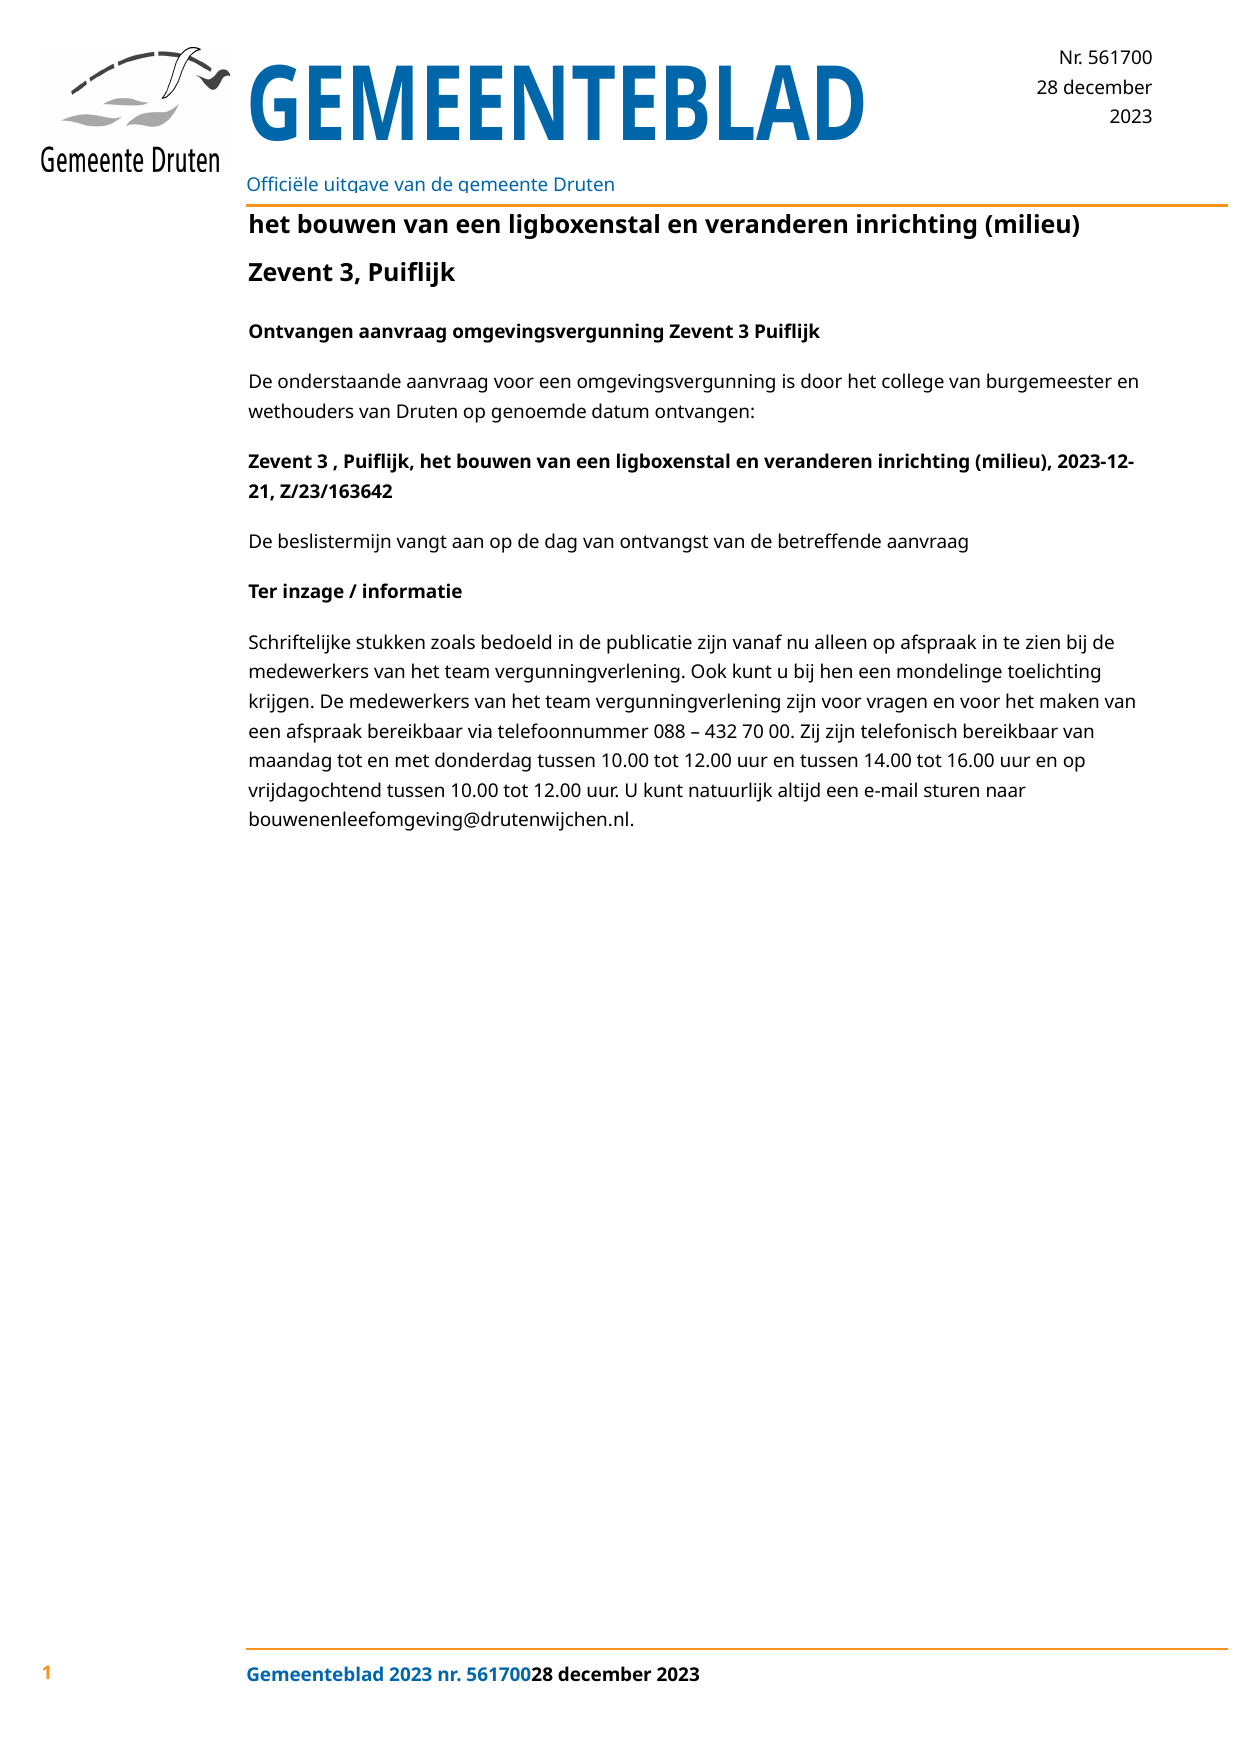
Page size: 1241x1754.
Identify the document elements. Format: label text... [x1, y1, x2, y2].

picture [41, 47, 231, 172]
text De onderstaande aanvraag voor een omgevingsvergunning is door het college van burgemeester en wethouders van Druten op genoemde datum ontvangen: [248, 368, 1152, 424]
text Ter inzage / informatie [248, 579, 1152, 604]
text het bouwen van een ligboxenstal en veranderen inrichting (milieu) Zevent 3, Puiflijk [248, 207, 1152, 288]
text Schriftelijke stukken zoals bedoeld in de publicatie zijn vanaf nu alleen op afspraak in te zien bij de medewerkers van het team vergunningverlening. Ook kunt u bij hen een mondelinge toelichting krijgen. De medewerkers van het team vergunningverlening zijn voor vragen en voor het maken van een afspraak bereikbaar via telefoonnummer 088 – 432 70 00. Zij zijn telefonisch bereikbaar van maandag tot en met donderdag tussen 10.00 tot 12.00 uur en tussen 14.00 tot 16.00 uur en op vrijdagochtend tussen 10.00 tot 12.00 uur. U kunt natuurlijk altijd een e-mail sturen naar bouwenenleefomgeving@drutenwijchen.nl. [248, 629, 1152, 832]
text Zevent 3 , Puiflijk, het bouwen van een ligboxenstal en veranderen inrichting (milieu), 2023-12-21, Z/23/163642 [248, 448, 1152, 504]
text Ontvangen aanvraag omgevingsvergunning Zevent 3 Puiflijk [248, 318, 1152, 344]
text De beslistermijn vangt aan op de dag van ontvangst van de betreffende aanvraag [248, 528, 1152, 554]
